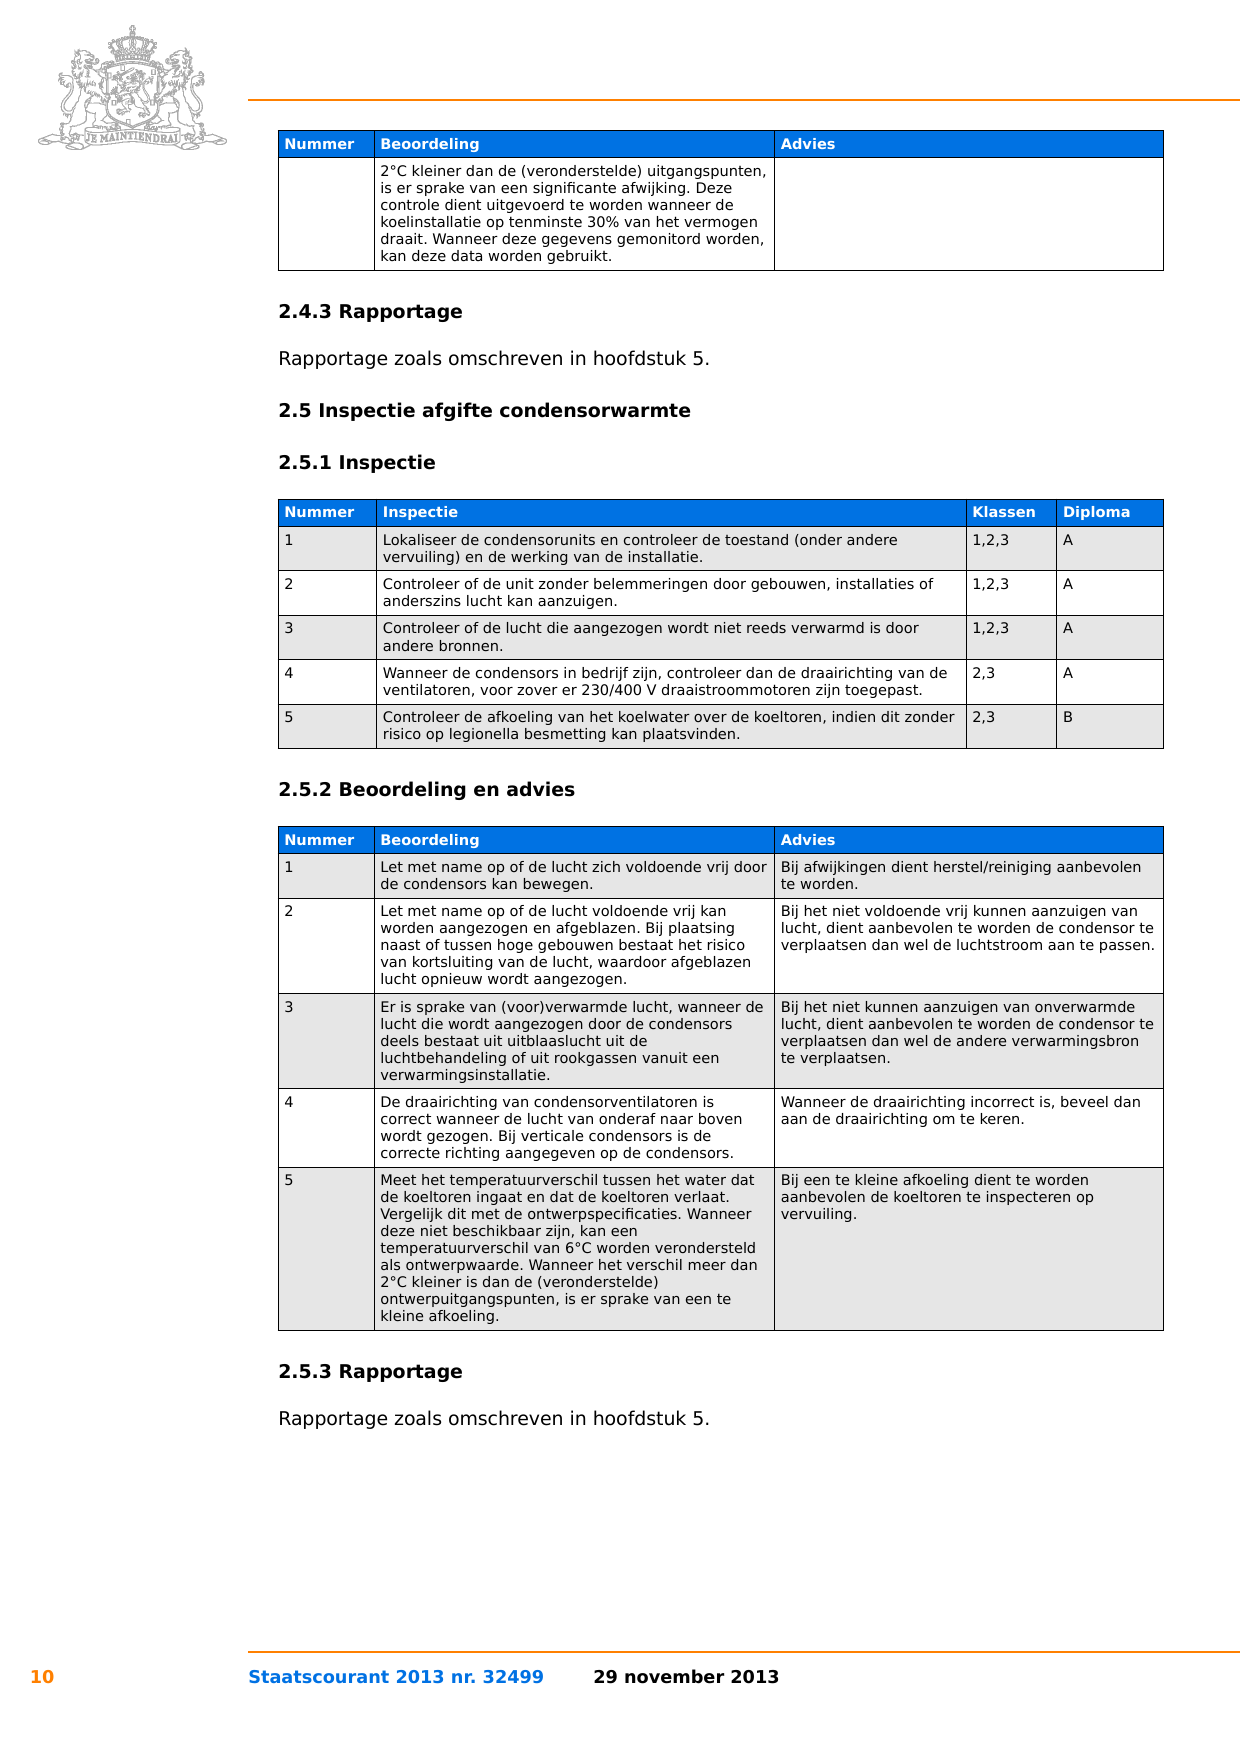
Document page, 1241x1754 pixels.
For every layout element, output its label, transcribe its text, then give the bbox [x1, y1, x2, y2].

table_header Nummer [279, 131, 374, 157]
table_cell Controleer of de lucht die aangezogen wordt niet reeds verwarmd is door andere bronnen. [377, 616, 966, 659]
table_header Beoordeling [375, 827, 774, 853]
table_header Inspectie [377, 500, 966, 526]
subtitle 2.5 Inspectie afgifte condensorwarmte [278, 399, 1163, 422]
table_cell A [1057, 571, 1163, 615]
table_cell 4 [279, 1089, 374, 1167]
table_header Nummer [279, 500, 376, 526]
table_cell Meet het temperatuurverschil tussen het water dat de koeltoren ingaat en dat de koeltoren verlaat. Vergelijk dit met de ontwerpspecificaties. Wanneer deze niet beschikbaar zijn, kan een temperatuurverschil van 6°C worden verondersteld als ontwerpwaarde. Wanneer het verschil meer dan 2°C kleiner is dan de (veronderstelde) ontwerpuitgangspunten, is er sprake van een te kleine afkoeling. [375, 1168, 774, 1330]
table_cell A [1057, 660, 1163, 703]
table_cell Er is sprake van (voor)verwarmde lucht, wanneer de lucht die wordt aangezogen door de condensors deels bestaat uit uitblaaslucht uit de luchtbehandeling of uit rookgassen vanuit een verwarmingsinstallatie. [375, 994, 774, 1088]
table_cell [775, 158, 1163, 269]
text Rapportage zoals omschreven in hoofdstuk 5. [278, 348, 1163, 369]
table_header Advies [775, 131, 1163, 157]
subtitle 2.4.3 Rapportage [278, 301, 1163, 323]
table_cell Wanneer de draairichting incorrect is, beveel dan aan de draairichting om te keren. [775, 1089, 1163, 1167]
table_cell Bij het niet kunnen aanzuigen van onverwarmde lucht, dient aanbevolen te worden de condensor te verplaatsen dan wel de andere verwarmingsbron te verplaatsen. [775, 994, 1163, 1088]
table_header Klassen [967, 500, 1056, 526]
table_cell 3 [279, 994, 374, 1088]
table_cell 1,2,3 [967, 527, 1056, 570]
table_cell Bij een te kleine afkoeling dient te worden aanbevolen de koeltoren te inspecteren op vervuiling. [775, 1168, 1163, 1330]
table_cell Wanneer de condensors in bedrijf zijn, controleer dan de draairichting van de ventilatoren, voor zover er 230/400 V draaistroommotoren zijn toegepast. [377, 660, 966, 703]
table_cell 3 [279, 616, 376, 659]
table_cell 1,2,3 [967, 571, 1056, 615]
table_cell B [1057, 705, 1163, 748]
table_header Nummer [279, 827, 374, 853]
table_cell A [1057, 616, 1163, 659]
table_cell 2,3 [967, 705, 1056, 748]
table_cell 2,3 [967, 660, 1056, 703]
table_cell De draairichting van condensorventilatoren is correct wanneer de lucht van onderaf naar boven wordt gezogen. Bij verticale condensors is de correcte richting aangegeven op de condensors. [375, 1089, 774, 1167]
table_cell Lokaliseer de condensorunits en controleer de toestand (onder andere vervuiling) en de werking van de installatie. [377, 527, 966, 570]
subtitle 2.5.2 Beoordeling en advies [278, 779, 1163, 801]
table_cell 5 [279, 1168, 374, 1330]
subtitle 2.5.3 Rapportage [278, 1361, 1163, 1383]
table_cell Let met name op of de lucht voldoende vrij kan worden aangezogen en afgeblazen. Bij plaatsing naast of tussen hoge gebouwen bestaat het risico van kortsluiting van de lucht, waardoor afgeblazen lucht opnieuw wordt aangezogen. [375, 899, 774, 993]
table_cell 2°C kleiner dan de (veronderstelde) uitgangspunten, is er sprake van een significante afwijking. Deze controle dient uitgevoerd te worden wanneer de koelinstallatie op tenminste 30% van het vermogen draait. Wanneer deze gegevens gemonitord worden, kan deze data worden gebruikt. [375, 158, 774, 269]
table_header Advies [775, 827, 1163, 853]
table_cell 2 [279, 571, 376, 615]
table_cell 2 [279, 899, 374, 993]
table_header Beoordeling [375, 131, 774, 157]
table_cell A [1057, 527, 1163, 570]
table_cell Bij het niet voldoende vrij kunnen aanzuigen van lucht, dient aanbevolen te worden de condensor te verplaatsen dan wel de luchtstroom aan te passen. [775, 899, 1163, 993]
table_cell 5 [279, 705, 376, 748]
table_cell [279, 158, 374, 269]
table_cell 4 [279, 660, 376, 703]
picture [38, 25, 227, 150]
table_cell 1 [279, 527, 376, 570]
table_cell 1,2,3 [967, 616, 1056, 659]
table_cell Controleer de afkoeling van het koelwater over de koeltoren, indien dit zonder risico op legionella besmetting kan plaatsvinden. [377, 705, 966, 748]
table_cell 1 [279, 854, 374, 898]
table_cell Bij afwijkingen dient herstel/reiniging aanbevolen te worden. [775, 854, 1163, 898]
subtitle 2.5.1 Inspectie [278, 452, 1163, 473]
table_cell Let met name op of de lucht zich voldoende vrij door de condensors kan bewegen. [375, 854, 774, 898]
table_header Diploma [1057, 500, 1163, 526]
table_cell Controleer of de unit zonder belemmeringen door gebouwen, installaties of anderszins lucht kan aanzuigen. [377, 571, 966, 615]
text Rapportage zoals omschreven in hoofdstuk 5. [278, 1408, 1163, 1430]
